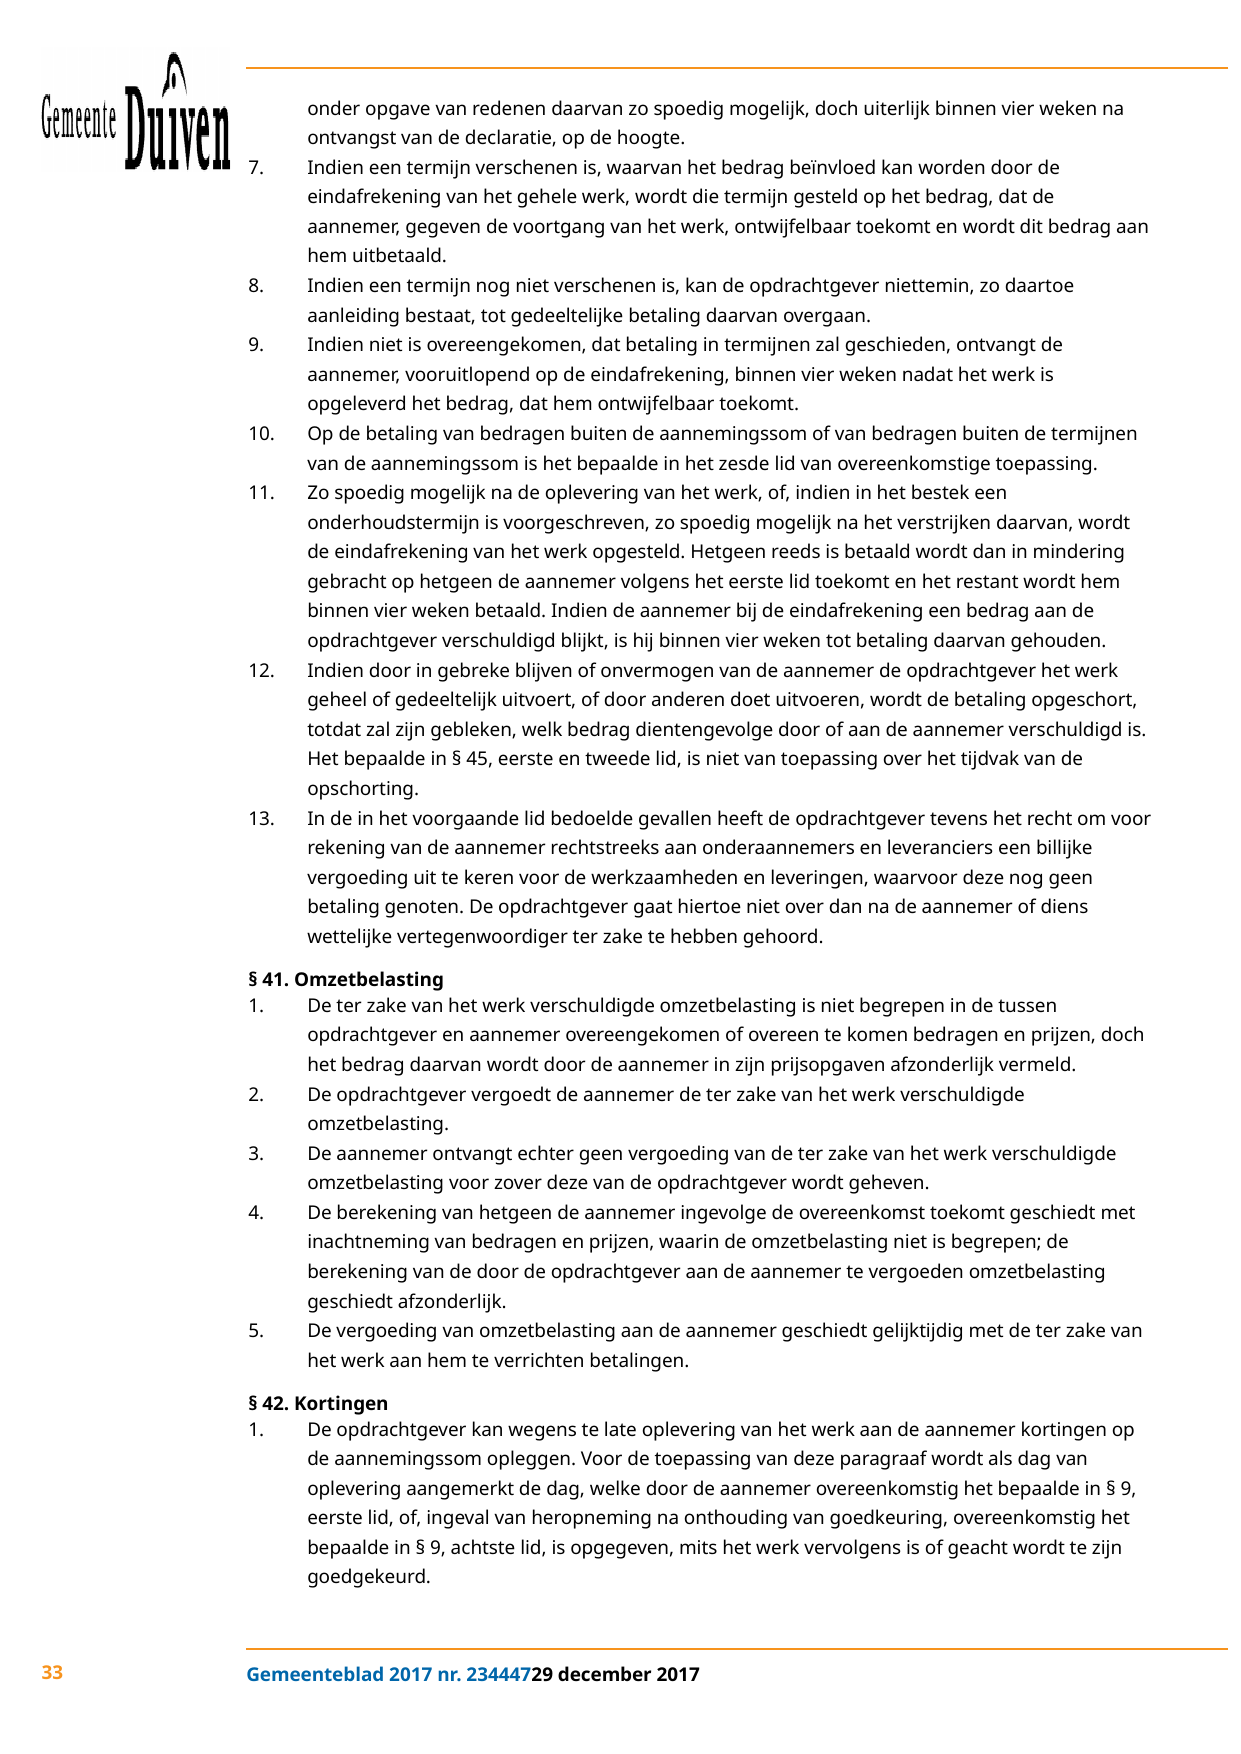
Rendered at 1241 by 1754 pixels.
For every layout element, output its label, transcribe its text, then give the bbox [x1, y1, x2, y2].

list Indien een termijn verschenen is, waarvan het bedrag beïnvloed kan worden door de eindafrekening van het gehele werk, wordt die termijn gesteld op het bedrag, dat de aannemer, gegeven de voortgang van het werk, ontwijfelbaar toekomt en wordt dit bedrag aan hem uitbetaald. [248, 154, 1152, 268]
list Indien door in gebreke blijven of onvermogen van de aannemer de opdrachtgever het werk geheel of gedeeltelijk uitvoert, of door anderen doet uitvoeren, wordt de betaling opgeschort, totdat zal zijn gebleken, welk bedrag dientengevolge door of aan de aannemer verschuldigd is. Het bepaalde in § 45, eerste en tweede lid, is niet van toepassing over het tijdvak van de opschorting. [248, 657, 1152, 801]
list Op de betaling van bedragen buiten de aannemingssom of van bedragen buiten de termijnen van de aannemingssom is het bepaalde in het zesde lid van overeenkomstige toepassing. [248, 420, 1152, 476]
text § 42. Kortingen [248, 1390, 1152, 1416]
text § 41. Omzetbelasting [248, 966, 1152, 992]
list Indien niet is overeengekomen, dat betaling in termijnen zal geschieden, ontvangt de aannemer, vooruitlopend op de eindafrekening, binnen vier weken nadat het werk is opgeleverd het bedrag, dat hem ontwijfelbaar toekomt. [248, 331, 1152, 416]
list onder opgave van redenen daarvan zo spoedig mogelijk, doch uiterlijk binnen vier weken na ontvangst van de declaratie, op de hoogte. [248, 95, 1152, 150]
picture [41, 47, 231, 172]
list De vergoeding van omzetbelasting aan de aannemer geschiedt gelijktijdig met de ter zake van het werk aan hem te verrichten betalingen. [248, 1317, 1152, 1373]
list De opdrachtgever kan wegens te late oplevering van het werk aan de aannemer kortingen op de aannemingssom opleggen. Voor de toepassing van deze paragraaf wordt als dag van oplevering aangemerkt de dag, welke door de aannemer overeenkomstig het bepaalde in § 9, eerste lid, of, ingeval van heropneming na onthouding van goedkeuring, overeenkomstig het bepaalde in § 9, achtste lid, is opgegeven, mits het werk vervolgens is of geacht wordt te zijn goedgekeurd. [248, 1416, 1152, 1589]
list De ter zake van het werk verschuldigde omzetbelasting is niet begrepen in de tussen opdrachtgever en aannemer overeengekomen of overeen te komen bedragen en prijzen, doch het bedrag daarvan wordt door de aannemer in zijn prijsopgaven afzonderlijk vermeld. [248, 992, 1152, 1077]
list De aannemer ontvangt echter geen vergoeding van de ter zake van het werk verschuldigde omzetbelasting voor zover deze van de opdrachtgever wordt geheven. [248, 1140, 1152, 1195]
list In de in het voorgaande lid bedoelde gevallen heeft de opdrachtgever tevens het recht om voor rekening van de aannemer rechtstreeks aan onderaannemers en leveranciers een billijke vergoeding uit te keren voor de werkzaamheden en leveringen, waarvoor deze nog geen betaling genoten. De opdrachtgever gaat hiertoe niet over dan na de aannemer of diens wettelijke vertegenwoordiger ter zake te hebben gehoord. [248, 805, 1152, 949]
list Zo spoedig mogelijk na de oplevering van het werk, of, indien in het bestek een onderhoudstermijn is voorgeschreven, zo spoedig mogelijk na het verstrijken daarvan, wordt de eindafrekening van het werk opgesteld. Hetgeen reeds is betaald wordt dan in mindering gebracht op hetgeen de aannemer volgens het eerste lid toekomt en het restant wordt hem binnen vier weken betaald. Indien de aannemer bij de eindafrekening een bedrag aan de opdrachtgever verschuldigd blijkt, is hij binnen vier weken tot betaling daarvan gehouden. [248, 479, 1152, 653]
list De opdrachtgever vergoedt de aannemer de ter zake van het werk verschuldigde omzetbelasting. [248, 1081, 1152, 1136]
list De berekening van hetgeen de aannemer ingevolge de overeenkomst toekomt geschiedt met inachtneming van bedragen en prijzen, waarin de omzetbelasting niet is begrepen; de berekening van de door de opdrachtgever aan de aannemer te vergoeden omzetbelasting geschiedt afzonderlijk. [248, 1199, 1152, 1313]
list Indien een termijn nog niet verschenen is, kan de opdrachtgever niettemin, zo daartoe aanleiding bestaat, tot gedeeltelijke betaling daarvan overgaan. [248, 272, 1152, 328]
